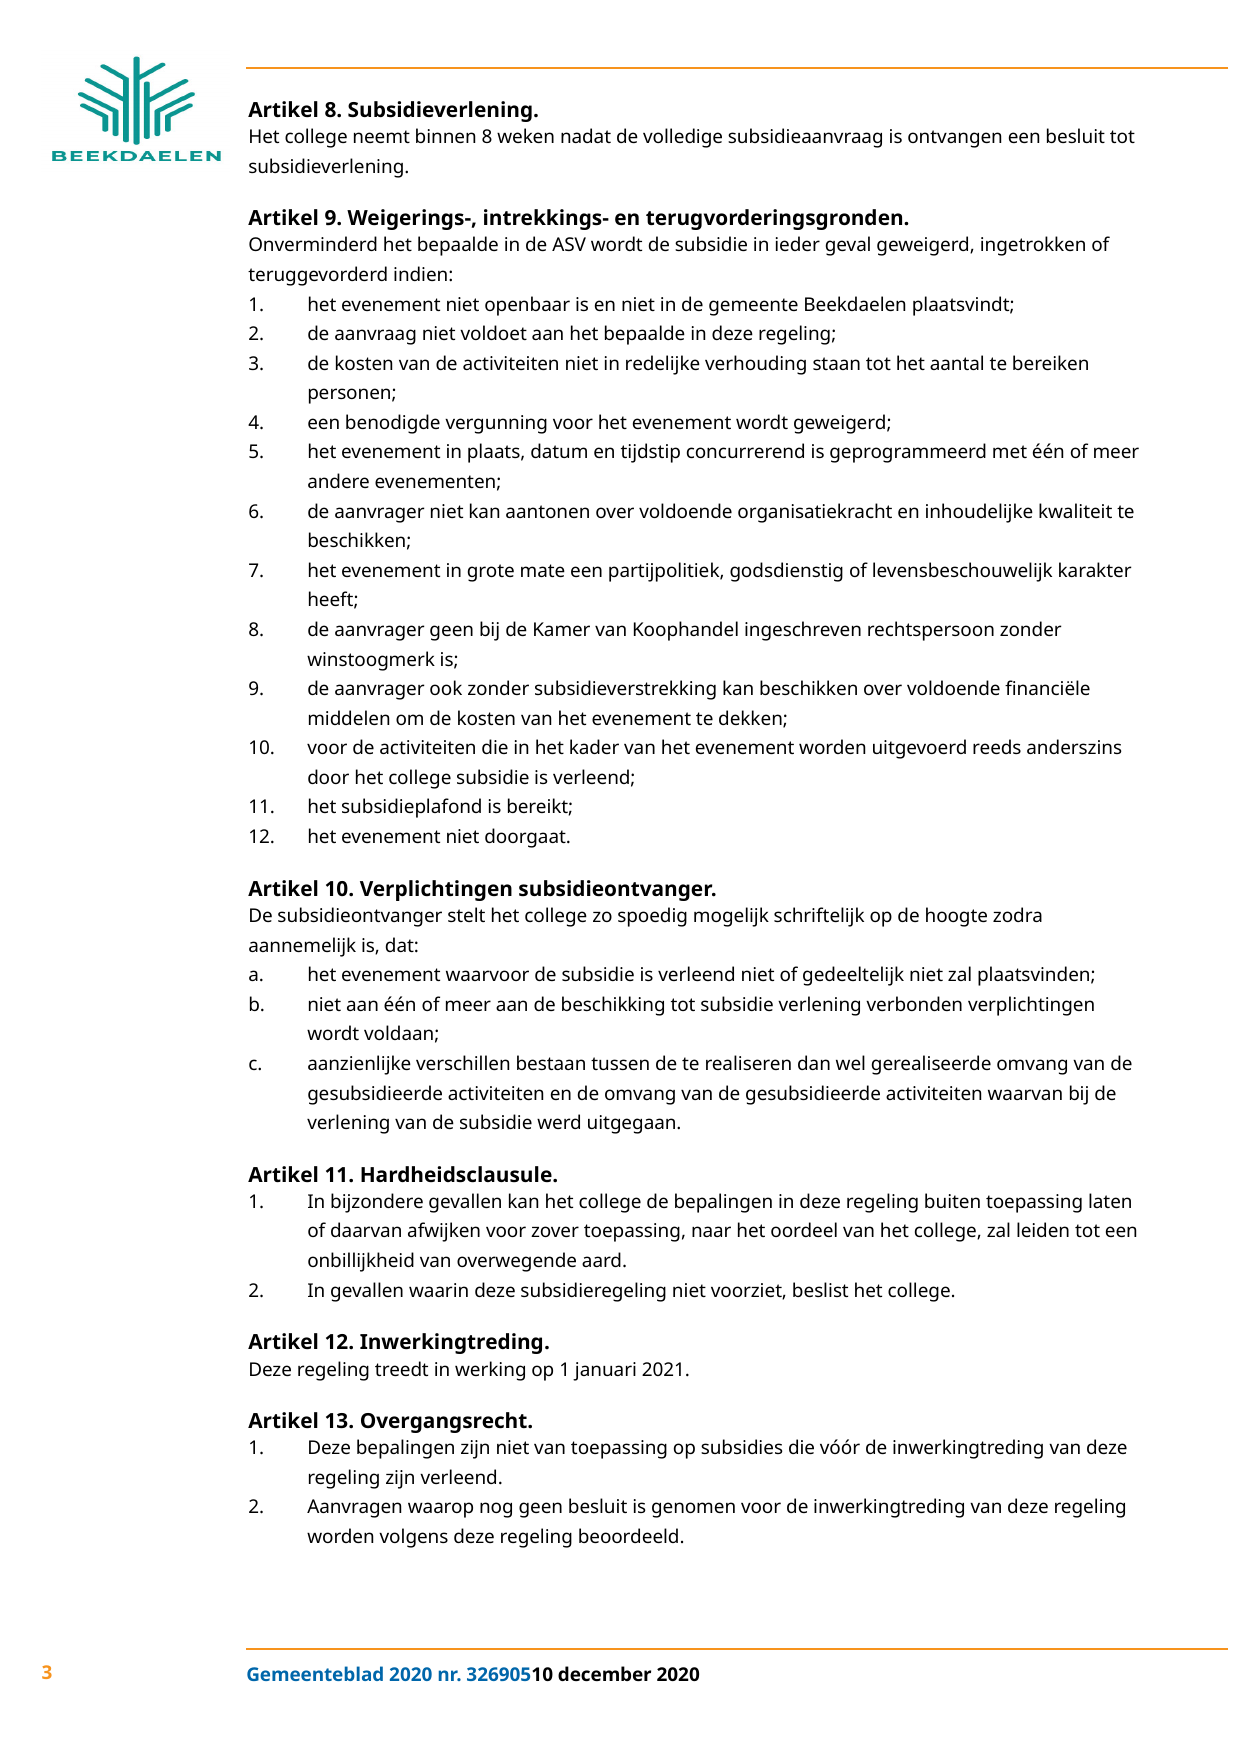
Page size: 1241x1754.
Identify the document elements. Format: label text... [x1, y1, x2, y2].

text Artikel 12. Inwerkingtreding. [248, 1327, 1152, 1356]
text Artikel 10. Verplichtingen subsidieontvanger. [248, 874, 1152, 902]
list In bijzondere gevallen kan het college de bepalingen in deze regeling buiten toepassing laten of daarvan afwijken voor zover toepassing, naar het oordeel van het college, zal leiden tot een onbillijkheid van overwegende aard. [248, 1188, 1152, 1273]
text Artikel 8. Subsidieverlening. [248, 95, 1152, 123]
list het evenement in grote mate een partijpolitiek, godsdienstig of levensbeschouwelijk karakter heeft; [248, 557, 1152, 612]
list het evenement in plaats, datum en tijdstip concurrerend is geprogrammeerd met één of meer andere evenementen; [248, 439, 1152, 494]
text Artikel 11. Hardheidsclausule. [248, 1160, 1152, 1188]
list een benodigde vergunning voor het evenement wordt geweigerd; [248, 409, 1152, 435]
list In gevallen waarin deze subsidieregeling niet voorziet, beslist het college. [248, 1277, 1152, 1303]
list Aanvragen waarop nog geen besluit is genomen voor de inwerkingtreding van deze regeling worden volgens deze regeling beoordeeld. [248, 1494, 1152, 1549]
text Het college neemt binnen 8 weken nadat de volledige subsidieaanvraag is ontvangen een besluit tot subsidieverlening. [248, 123, 1152, 178]
list de aanvrager ook zonder subsidieverstrekking kan beschikken over voldoende financiële middelen om de kosten van het evenement te dekken; [248, 675, 1152, 731]
list het evenement waarvoor de subsidie is verleend niet of gedeeltelijk niet zal plaatsvinden; [248, 961, 1152, 987]
list niet aan één of meer aan de beschikking tot subsidie verlening verbonden verplichtingen wordt voldaan; [248, 991, 1152, 1046]
text Artikel 13. Overgangsrecht. [248, 1406, 1152, 1434]
picture [41, 47, 231, 172]
list het subsidieplafond is bereikt; [248, 794, 1152, 819]
list Deze bepalingen zijn niet van toepassing op subsidies die vóór de inwerkingtreding van deze regeling zijn verleend. [248, 1434, 1152, 1490]
text Onverminderd het bepaalde in de ASV wordt de subsidie in ieder geval geweigerd, ingetrokken of teruggevorderd indien: [248, 232, 1152, 287]
list de aanvrager geen bij de Kamer van Koophandel ingeschreven rechtspersoon zonder winstoogmerk is; [248, 616, 1152, 672]
list de aanvrager niet kan aantonen over voldoende organisatiekracht en inhoudelijke kwaliteit te beschikken; [248, 498, 1152, 553]
text Artikel 9. Weigerings-, intrekkings- en terugvorderingsgronden. [248, 203, 1152, 232]
list het evenement niet openbaar is en niet in de gemeente Beekdaelen plaatsvindt; [248, 291, 1152, 317]
list aanzienlijke verschillen bestaan tussen de te realiseren dan wel gerealiseerde omvang van de gesubsidieerde activiteiten en de omvang van de gesubsidieerde activiteiten waarvan bij de verlening van de subsidie werd uitgegaan. [248, 1050, 1152, 1135]
text Deze regeling treedt in werking op 1 januari 2021. [248, 1356, 1152, 1381]
list het evenement niet doorgaat. [248, 823, 1152, 849]
list de kosten van de activiteiten niet in redelijke verhouding staan tot het aantal te bereiken personen; [248, 350, 1152, 405]
list de aanvraag niet voldoet aan het bepaalde in deze regeling; [248, 320, 1152, 346]
text De subsidieontvanger stelt het college zo spoedig mogelijk schriftelijk op de hoogte zodra aannemelijk is, dat: [248, 902, 1152, 957]
list voor de activiteiten die in het kader van het evenement worden uitgevoerd reeds anderszins door het college subsidie is verleend; [248, 734, 1152, 790]
